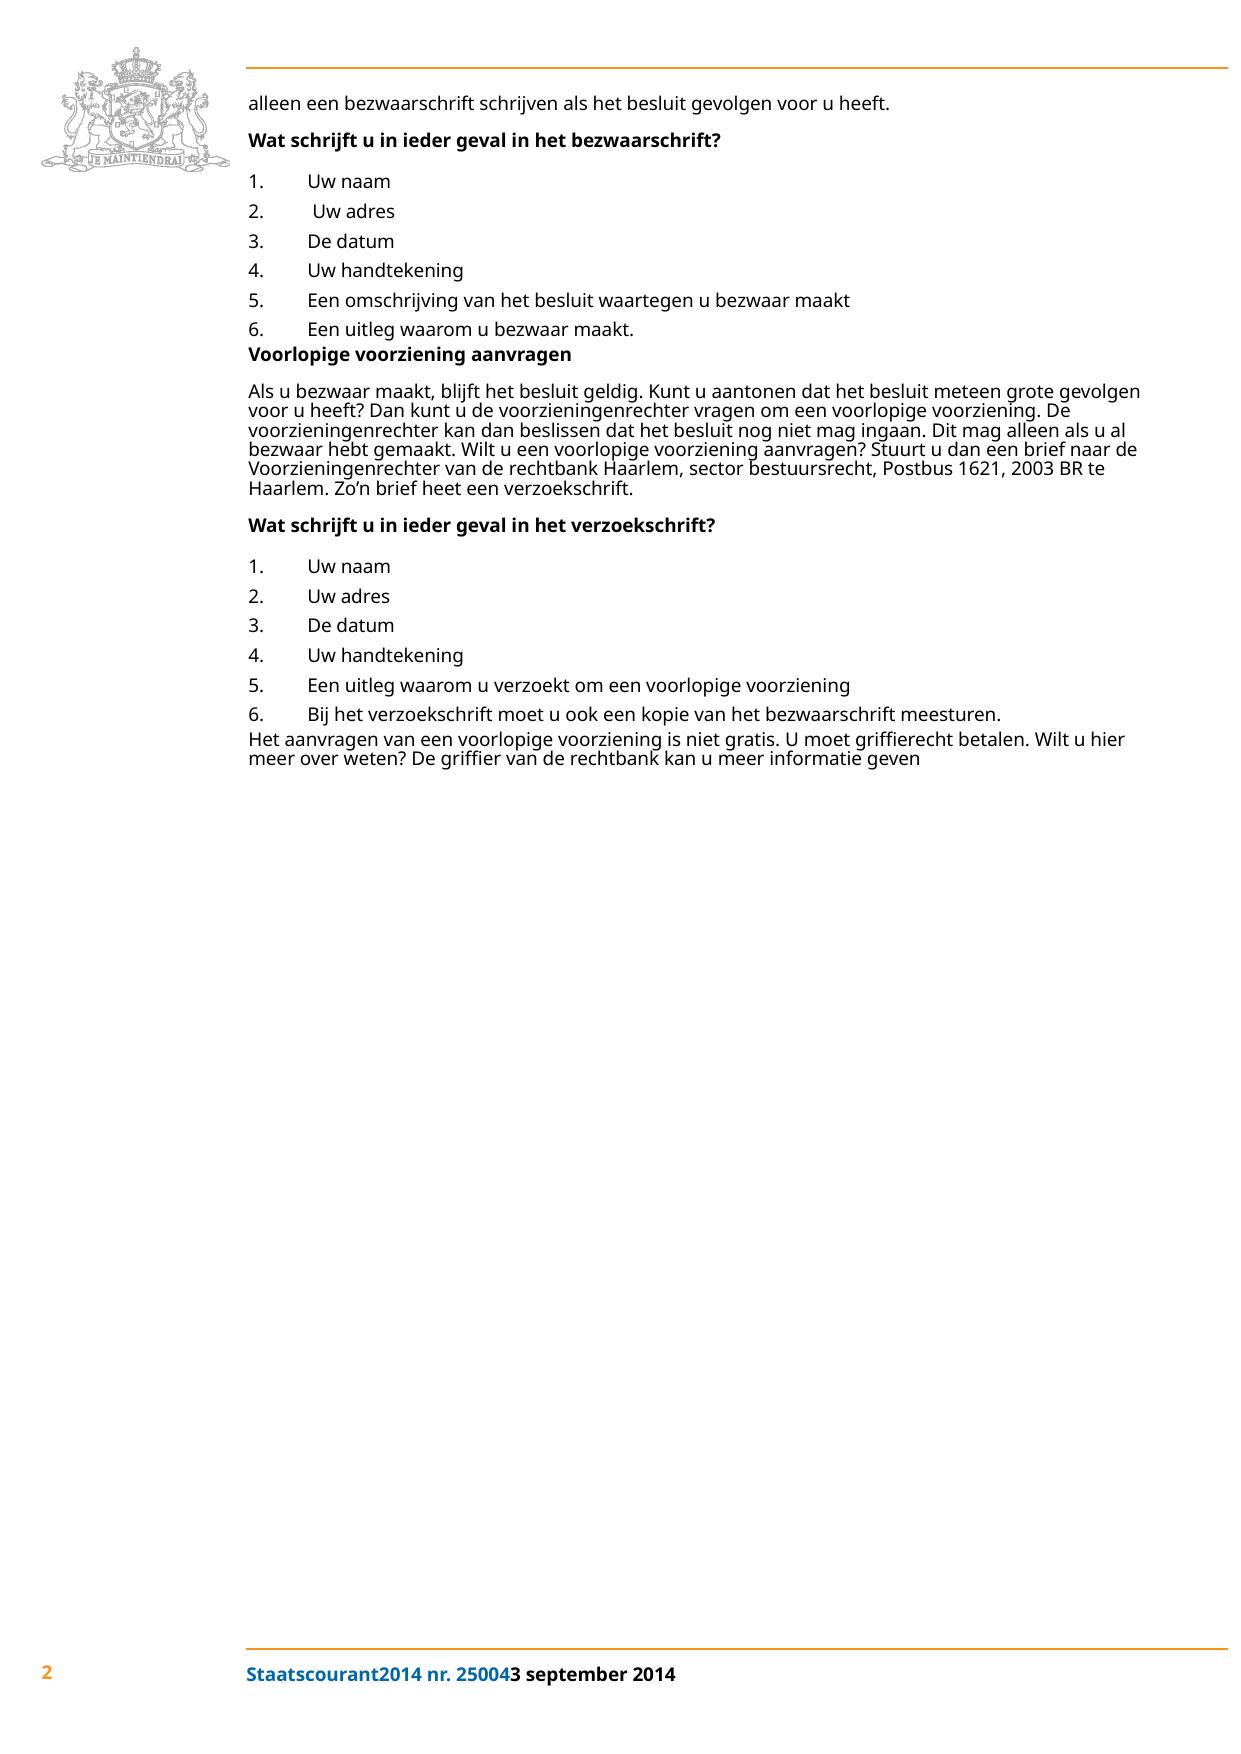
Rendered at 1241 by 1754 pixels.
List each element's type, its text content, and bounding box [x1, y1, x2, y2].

list Uw naam [248, 553, 1152, 579]
picture [41, 47, 231, 172]
list Uw handtekening [248, 642, 1152, 668]
text alleen een bezwaarschrift schrijven als het besluit gevolgen voor u heeft. [248, 95, 1152, 114]
list Een uitleg waarom u bezwaar maakt. [248, 317, 1152, 342]
text Wat schrijft u in ieder geval in het bezwaarschrift? [248, 132, 1152, 151]
list Een uitleg waarom u verzoekt om een voorlopige voorziening [248, 672, 1152, 698]
text Het aanvragen van een voorlopige voorziening is niet gratis. U moet griffierecht betalen. Wilt u hier meer over weten? De griffier van de rechtbank kan u meer informatie geven [248, 731, 1152, 769]
list De datum [248, 613, 1152, 638]
text Wat schrijft u in ieder geval in het verzoekschrift? [248, 517, 1152, 536]
list Bij het verzoekschrift moet u ook een kopie van het bezwaarschrift meesturen. [248, 701, 1152, 727]
list Uw adres [248, 198, 1152, 224]
text Als u bezwaar maakt, blijft het besluit geldig. Kunt u aantonen dat het besluit meteen grote gevolgen voor u heeft? Dan kunt u de voorzieningenrechter vragen om een voorlopige voorziening. De voorzieningenrechter kan dan beslissen dat het besluit nog niet mag ingaan. Dit mag alleen als u al bezwaar hebt gemaakt. Wilt u een voorlopige voorziening aanvragen? Stuurt u dan een brief naar de Voorzieningenrechter van de rechtbank Haarlem, sector bestuursrecht, Postbus 1621, 2003 BR te Haarlem. Zo’n brief heet een verzoekschrift. [248, 383, 1152, 499]
list Uw naam [248, 169, 1152, 194]
list Een omschrijving van het besluit waartegen u bezwaar maakt [248, 287, 1152, 313]
list De datum [248, 228, 1152, 254]
text Voorlopige voorziening aanvragen [248, 346, 1152, 366]
list Uw handtekening [248, 257, 1152, 283]
list Uw adres [248, 583, 1152, 609]
